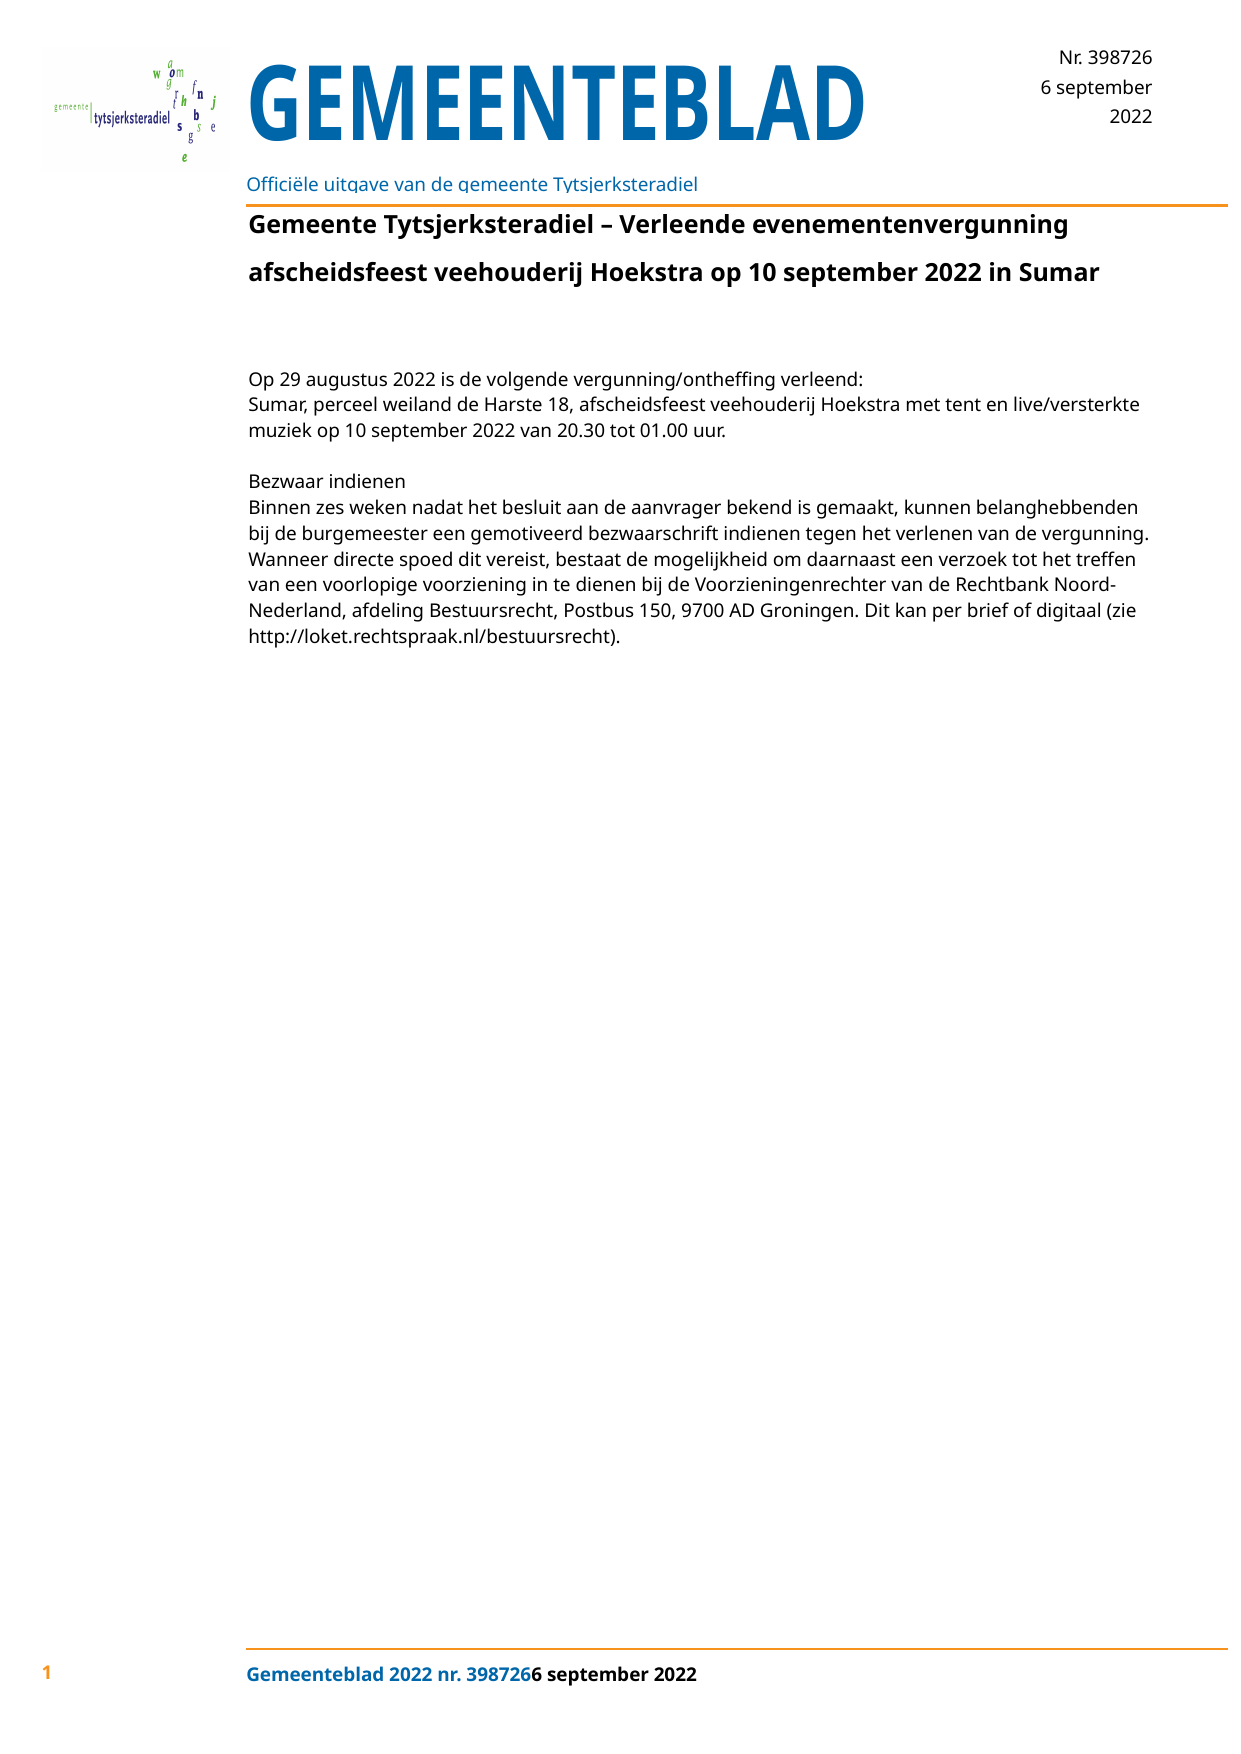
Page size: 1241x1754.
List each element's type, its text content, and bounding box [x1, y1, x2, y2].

picture [41, 47, 231, 172]
text Sumar, perceel weiland de Harste 18, afscheidsfeest veehouderij Hoekstra met tent en live/versterkte muziek op 10 september 2022 van 20.30 tot 01.00 uur. [248, 391, 1152, 443]
text Op 29 augustus 2022 is de volgende vergunning/ontheffing verleend: [248, 366, 1152, 391]
text Binnen zes weken nadat het besluit aan de aanvrager bekend is gemaakt, kunnen belanghebbenden bij de burgemeester een gemotiveerd bezwaarschrift indienen tegen het verlenen van de vergunning. Wanneer directe spoed dit vereist, bestaat de mogelijkheid om daarnaast een verzoek tot het treffen van een voorlopige voorziening in te dienen bij de Voorzieningenrechter van de Rechtbank Noord-Nederland, afdeling Bestuursrecht, Postbus 150, 9700 AD Groningen. Dit kan per brief of digitaal (zie http://loket.rechtspraak.nl/bestuursrecht). [248, 494, 1152, 649]
text Bezwaar indienen [248, 469, 1152, 494]
text Gemeente Tytsjerksteradiel – Verleende evenementenvergunning afscheidsfeest veehouderij Hoekstra op 10 september 2022 in Sumar [248, 207, 1152, 288]
